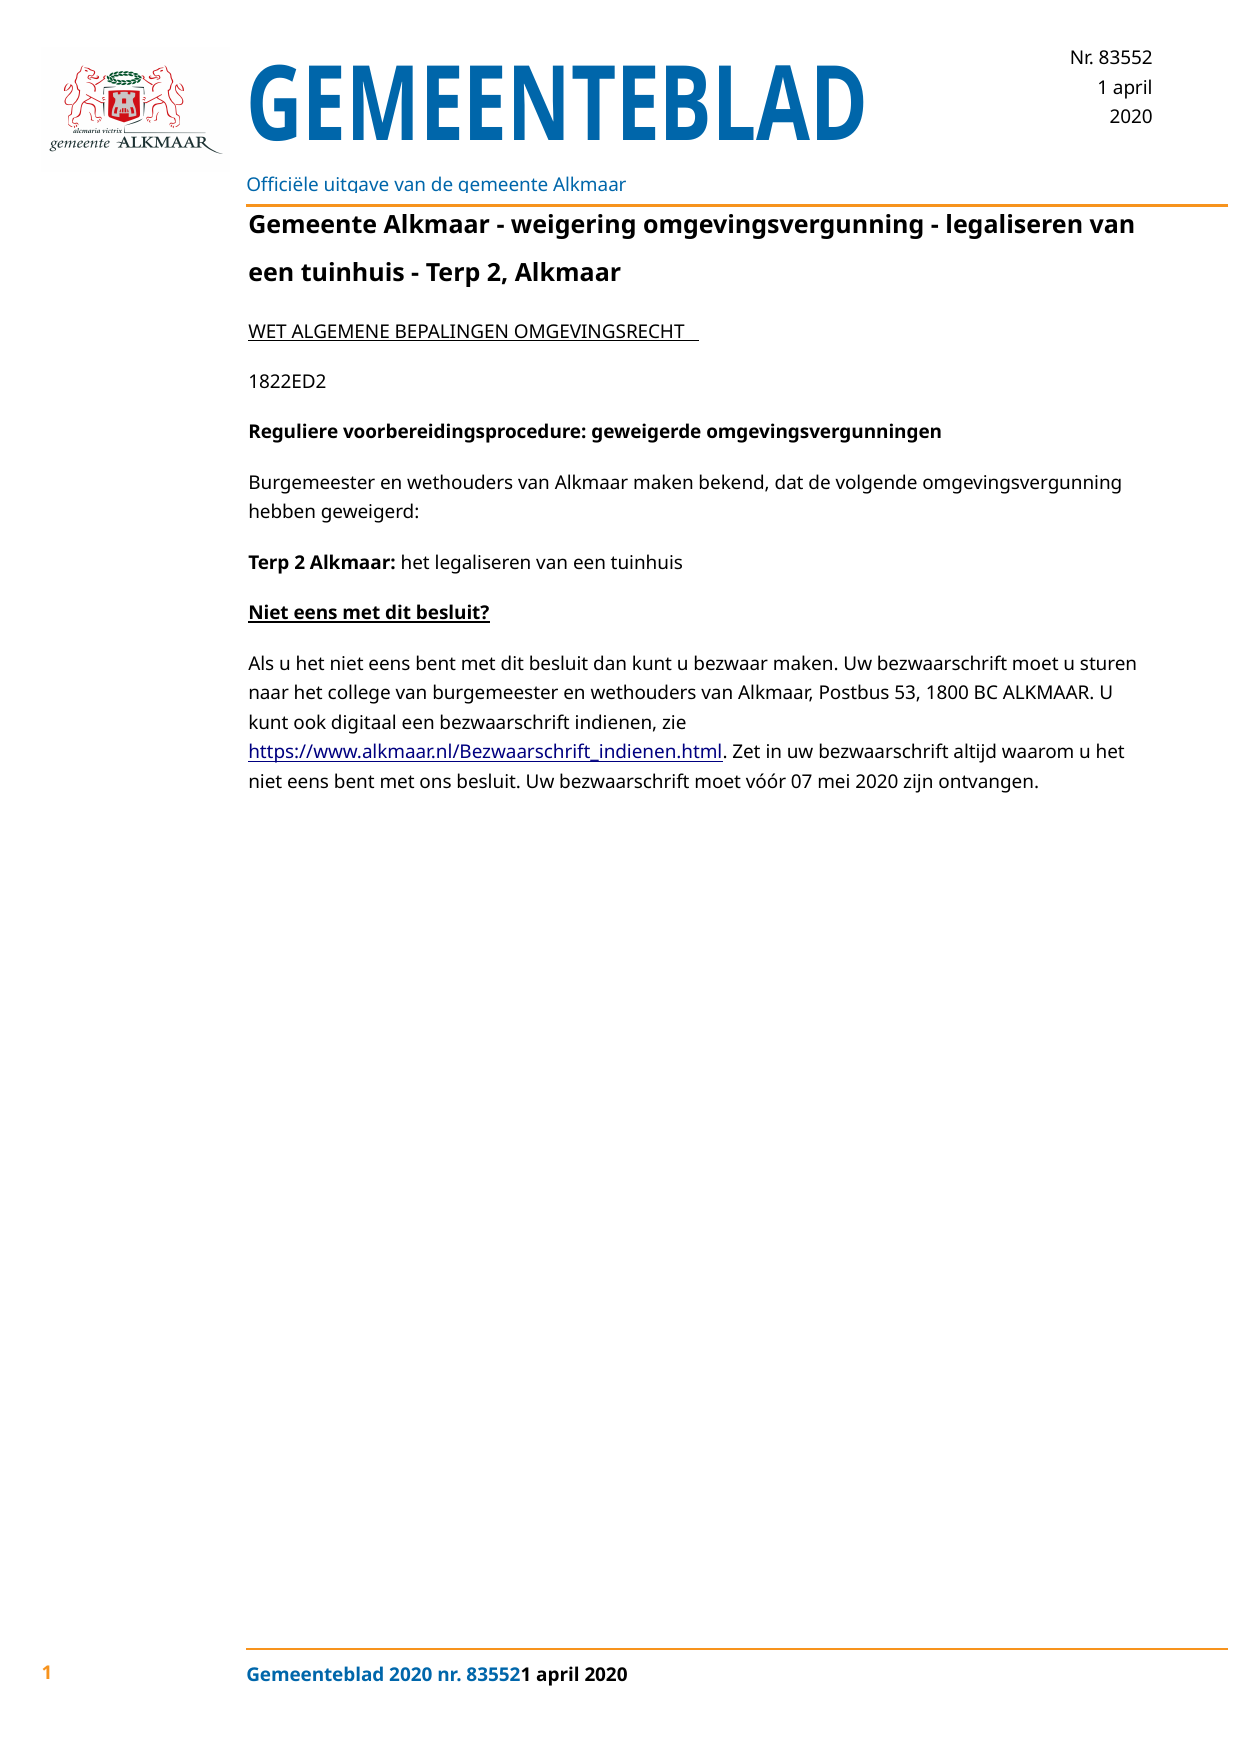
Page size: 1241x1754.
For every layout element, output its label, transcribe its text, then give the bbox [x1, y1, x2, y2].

text Niet eens met dit besluit? [248, 599, 1152, 625]
text Terp 2 Alkmaar: het legaliseren van een tuinhuis [248, 549, 1152, 575]
text Reguliere voorbereidingsprocedure: geweigerde omgevingsvergunningen [248, 419, 1152, 444]
picture [41, 47, 231, 172]
text WET ALGEMENE BEPALINGEN OMGEVINGSRECHT [248, 318, 1152, 344]
text Burgemeester en wethouders van Alkmaar maken bekend, dat de volgende omgevingsvergunning hebben geweigerd: [248, 469, 1152, 524]
text Als u het niet eens bent met dit besluit dan kunt u bezwaar maken. Uw bezwaarschrift moet u sturen naar het college van burgemeester en wethouders van Alkmaar, Postbus 53, 1800 BC ALKMAAR. U kunt ook digitaal een bezwaarschrift indienen, zie https://www.alkmaar.nl/Bezwaarschrift_indienen.html. Zet in uw bezwaarschrift altijd waarom u het niet eens bent met ons besluit. Uw bezwaarschrift moet vóór 07 mei 2020 zijn ontvangen. [248, 650, 1152, 794]
text Gemeente Alkmaar - weigering omgevingsvergunning - legaliseren van een tuinhuis - Terp 2, Alkmaar [248, 207, 1152, 288]
text 1822ED2 [248, 368, 1152, 394]
